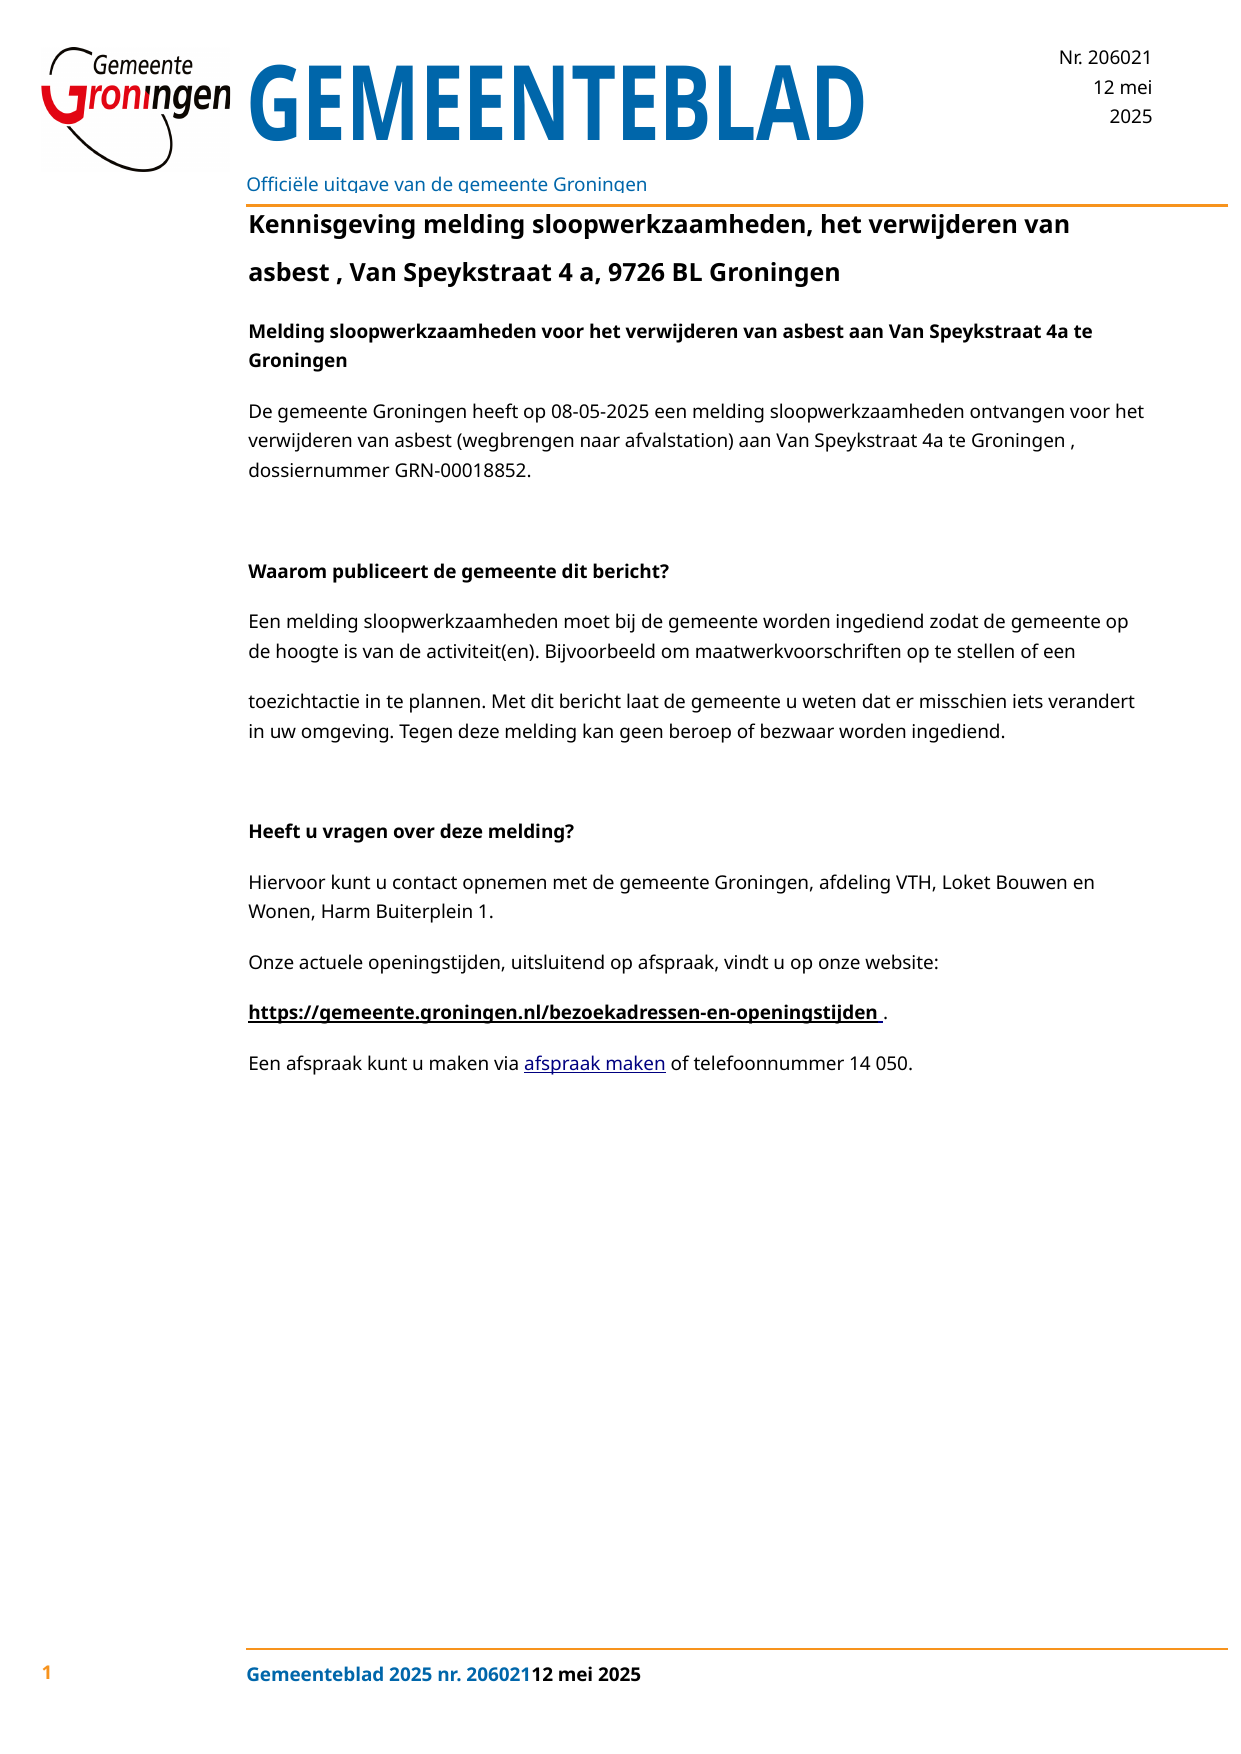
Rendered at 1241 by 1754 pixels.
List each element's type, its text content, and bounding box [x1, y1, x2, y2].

text Een afspraak kunt u maken via afspraak maken of telefoonnummer 14 050. [248, 1050, 1152, 1076]
text toezichtactie in te plannen. Met dit bericht laat de gemeente u weten dat er misschien iets verandert in uw omgeving. Tegen deze melding kan geen beroep of bezwaar worden ingediend. [248, 688, 1152, 744]
text Onze actuele openingstijden, uitsluitend op afspraak, vindt u op onze website: [248, 949, 1152, 975]
text Een melding sloopwerkzaamheden moet bij de gemeente worden ingediend zodat de gemeente op de hoogte is van de activiteit(en). Bijvoorbeeld om maatwerkvoorschriften op te stellen of een [248, 608, 1152, 664]
text https://gemeente.groningen.nl/bezoekadressen-en-openingstijden . [248, 999, 1152, 1025]
text Kennisgeving melding sloopwerkzaamheden, het verwijderen van asbest , Van Speykstraat 4 a, 9726 BL Groningen [248, 207, 1152, 288]
picture [41, 47, 231, 172]
text Hiervoor kunt u contact opnemen met de gemeente Groningen, afdeling VTH, Loket Bouwen en Wonen, Harm Buiterplein 1. [248, 869, 1152, 924]
text Heeft u vragen over deze melding? [248, 819, 1152, 844]
text De gemeente Groningen heeft op 08-05-2025 een melding sloopwerkzaamheden ontvangen voor het verwijderen van asbest (wegbrengen naar afvalstation) aan Van Speykstraat 4a te Groningen , dossiernummer GRN-00018852. [248, 398, 1152, 483]
text Melding sloopwerkzaamheden voor het verwijderen van asbest aan Van Speykstraat 4a te Groningen [248, 318, 1152, 373]
text Waarom publiceert de gemeente dit bericht? [248, 558, 1152, 584]
